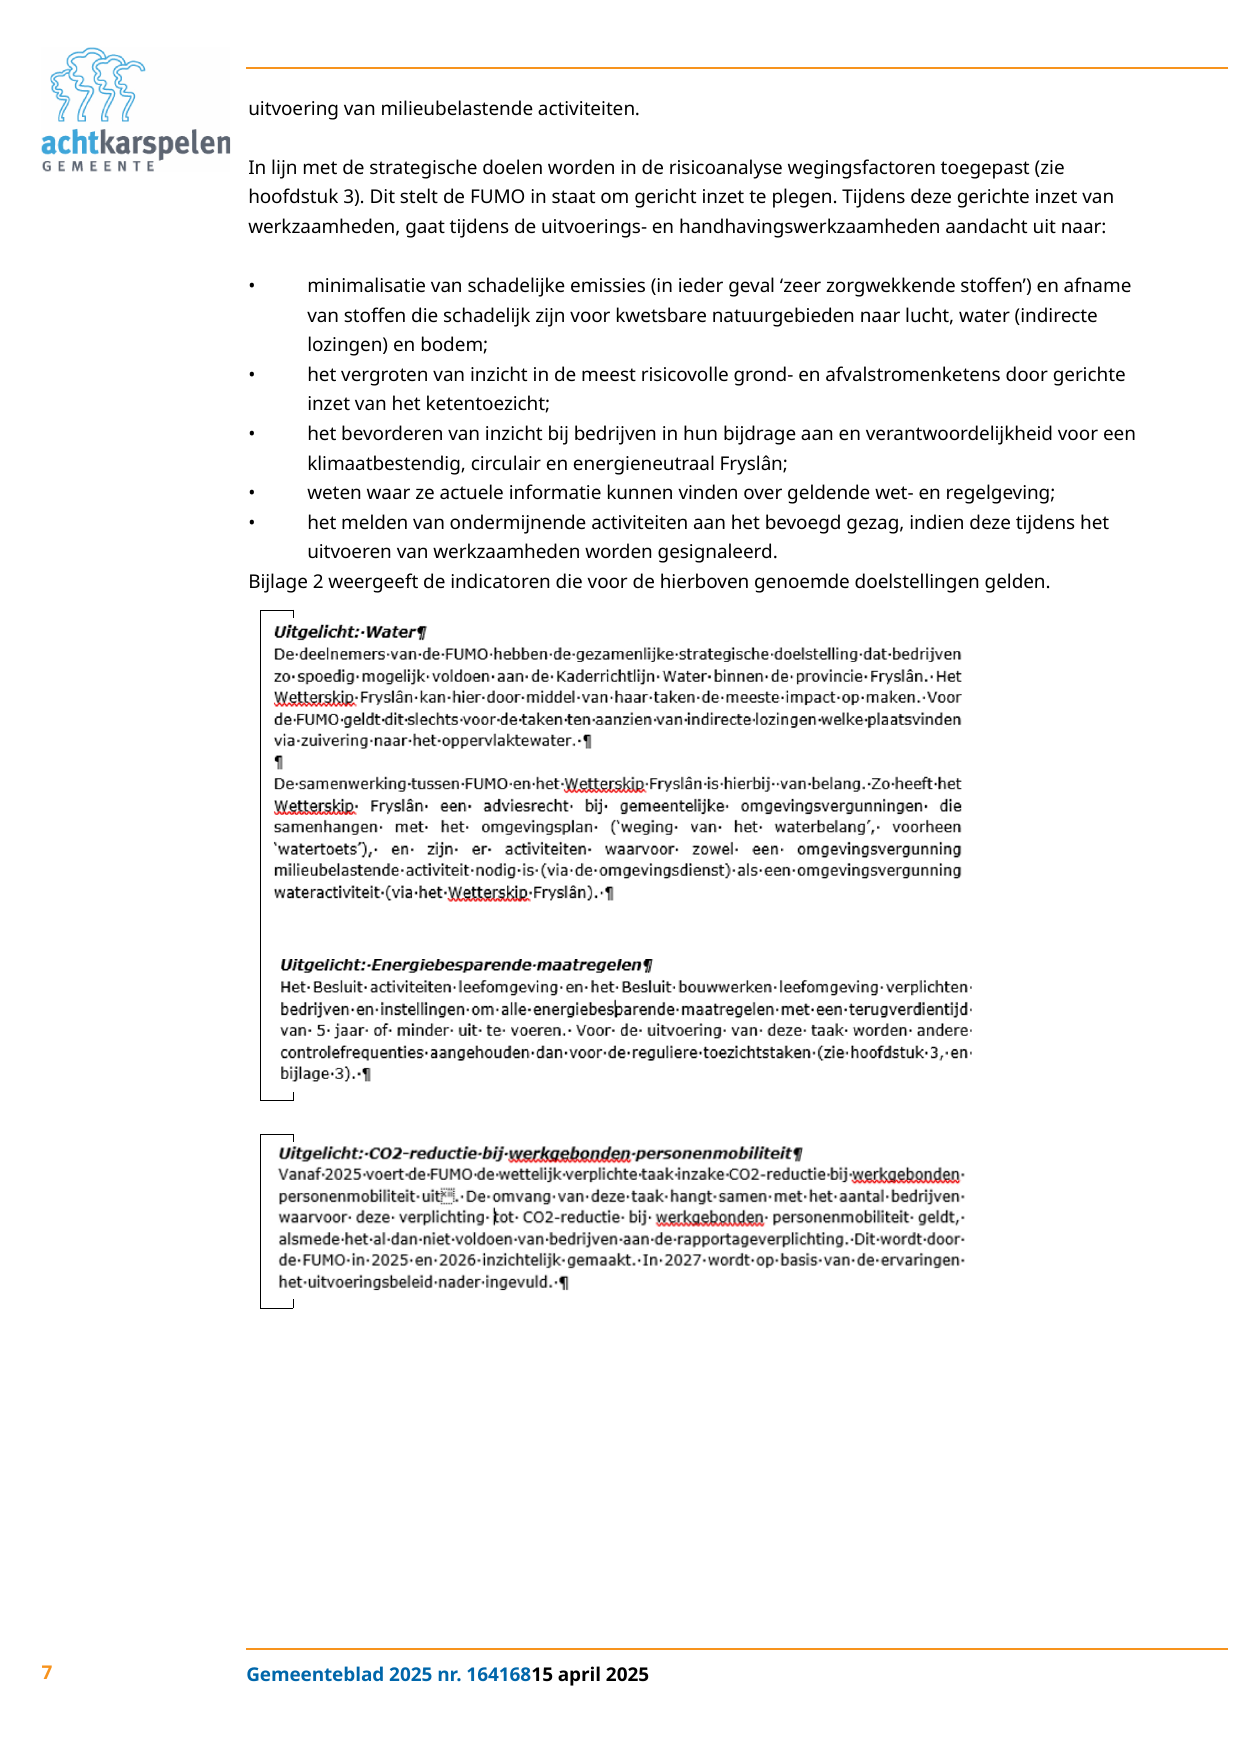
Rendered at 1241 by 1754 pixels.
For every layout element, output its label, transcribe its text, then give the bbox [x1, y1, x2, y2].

picture [41, 47, 231, 172]
picture [268, 618, 978, 1092]
text In lijn met de strategische doelen worden in de risicoanalyse wegingsfactoren toegepast (zie hoofdstuk 3). Dit stelt de FUMO in staat om gericht inzet te plegen. Tijdens deze gerichte inzet van werkzaamheden, gaat tijdens de uitvoerings- en handhavingswerkzaamheden aandacht uit naar: [248, 154, 1152, 239]
text Bijlage 2 weergeeft de indicatoren die voor de hierboven genoemde doelstellingen gelden. [248, 568, 1152, 594]
list weten waar ze actuele informatie kunnen vinden over geldende wet- en regelgeving; [248, 479, 1152, 505]
list minimalisatie van schadelijke emissies (in ieder geval ‘zeer zorgwekkende stoffen’) en afname van stoffen die schadelijk zijn voor kwetsbare natuurgebieden naar lucht, water (indirecte lozingen) en bodem; [248, 272, 1152, 357]
picture [268, 1142, 978, 1299]
list het bevorderen van inzicht bij bedrijven in hun bijdrage aan en verantwoordelijkheid voor een klimaatbestendig, circulair en energieneutraal Fryslân; [248, 420, 1152, 476]
list het melden van ondermijnende activiteiten aan het bevoegd gezag, indien deze tijdens het uitvoeren van werkzaamheden worden gesignaleerd. [248, 509, 1152, 564]
list het vergroten van inzicht in de meest risicovolle grond- en afvalstromenketens door gerichte inzet van het ketentoezicht; [248, 361, 1152, 416]
text uitvoering van milieubelastende activiteiten. [248, 95, 1152, 121]
